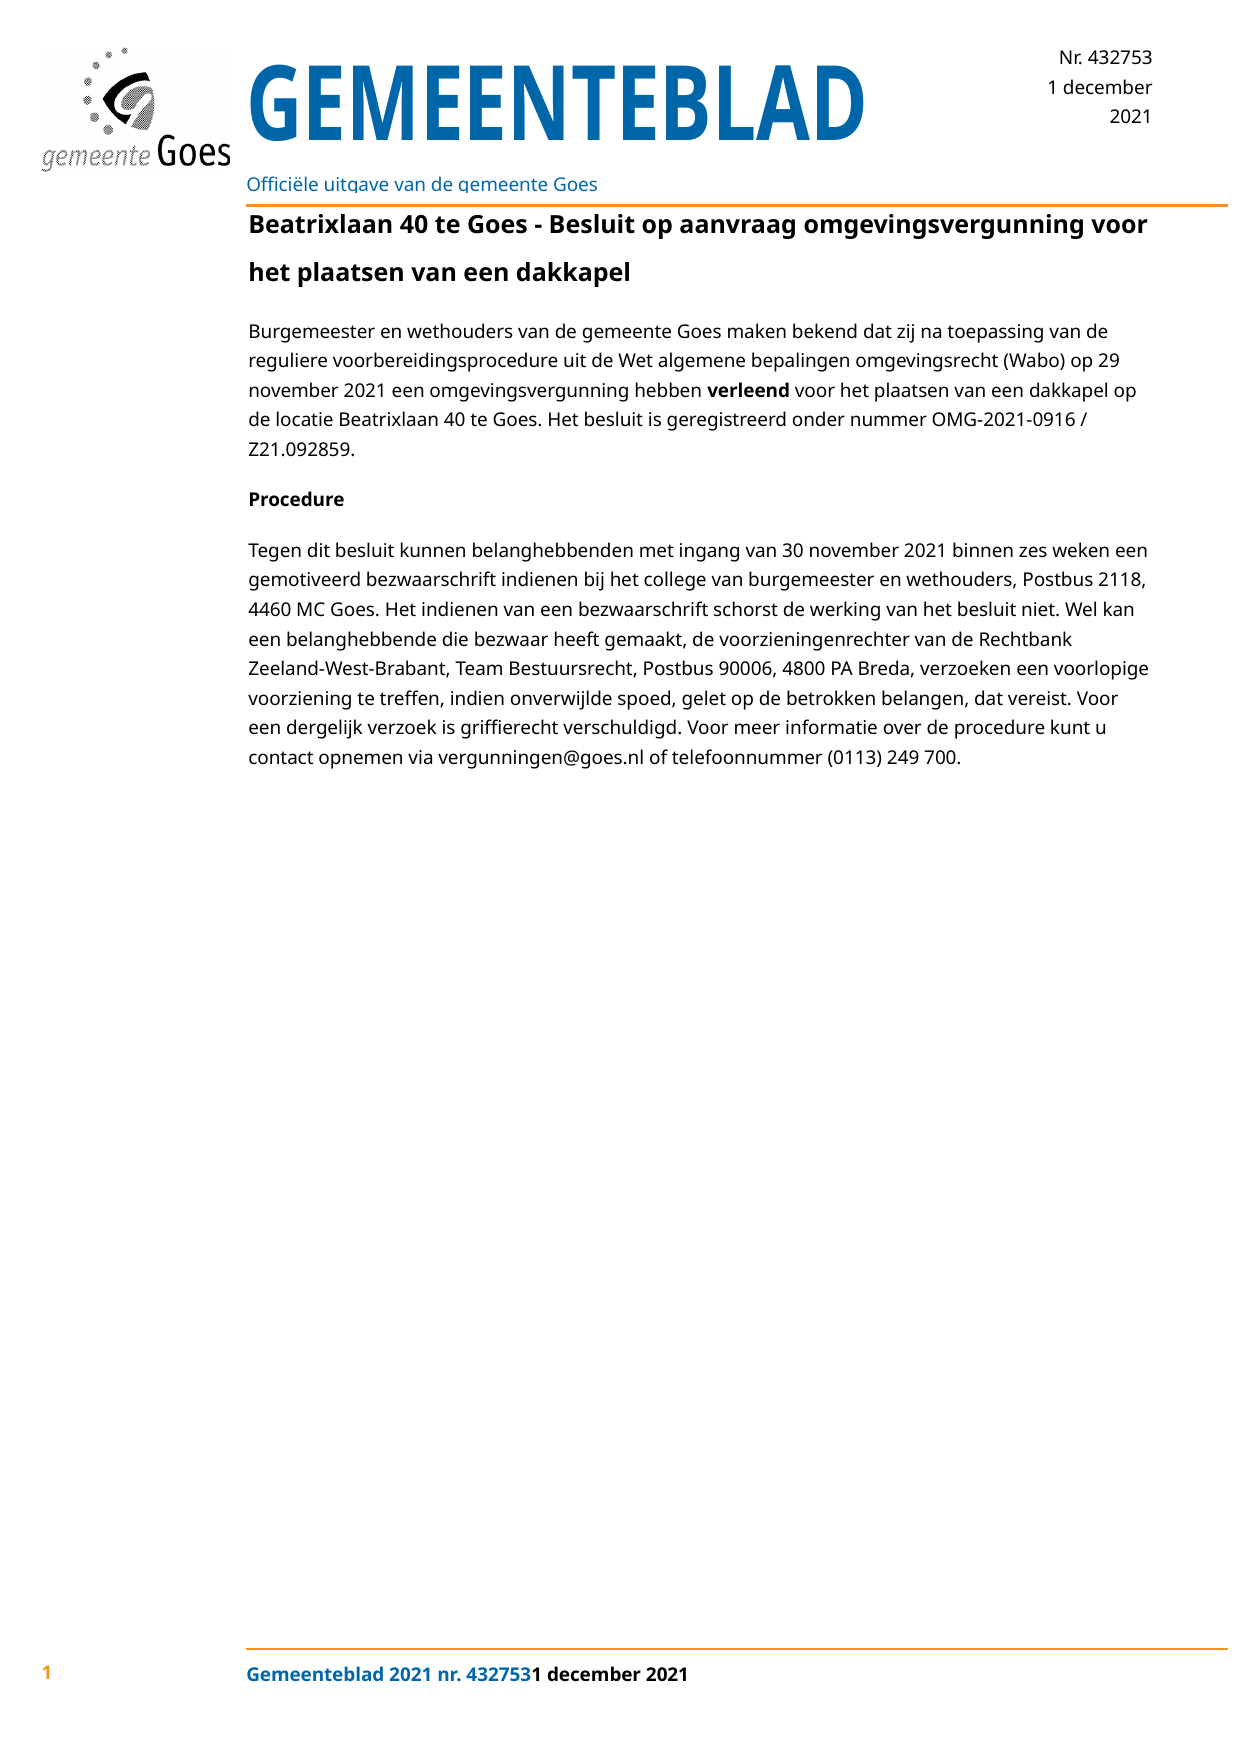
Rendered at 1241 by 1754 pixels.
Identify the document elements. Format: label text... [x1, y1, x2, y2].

text Procedure [248, 487, 1152, 512]
text Burgemeester en wethouders van de gemeente Goes maken bekend dat zij na toepassing van de reguliere voorbereidingsprocedure uit de Wet algemene bepalingen omgevingsrecht (Wabo) op 29 november 2021 een omgevingsvergunning hebben verleend voor het plaatsen van een dakkapel op de locatie Beatrixlaan 40 te Goes. Het besluit is geregistreerd onder nummer OMG-2021-0916 / Z21.092859. [248, 318, 1152, 462]
text Tegen dit besluit kunnen belanghebbenden met ingang van 30 november 2021 binnen zes weken een gemotiveerd bezwaarschrift indienen bij het college van burgemeester en wethouders, Postbus 2118, 4460 MC Goes. Het indienen van een bezwaarschrift schorst de werking van het besluit niet. Wel kan een belanghebbende die bezwaar heeft gemaakt, de voorzieningenrechter van de Rechtbank Zeeland-West-Brabant, Team Bestuursrecht, Postbus 90006, 4800 PA Breda, verzoeken een voorlopige voorziening te treffen, indien onverwijlde spoed, gelet op de betrokken belangen, dat vereist. Voor een dergelijk verzoek is griffierecht verschuldigd. Voor meer informatie over de procedure kunt u contact opnemen via vergunningen@goes.nl of telefoonnummer (0113) 249 700. [248, 537, 1152, 770]
text Beatrixlaan 40 te Goes - Besluit op aanvraag omgevingsvergunning voor het plaatsen van een dakkapel [248, 207, 1152, 288]
picture [41, 47, 231, 172]
